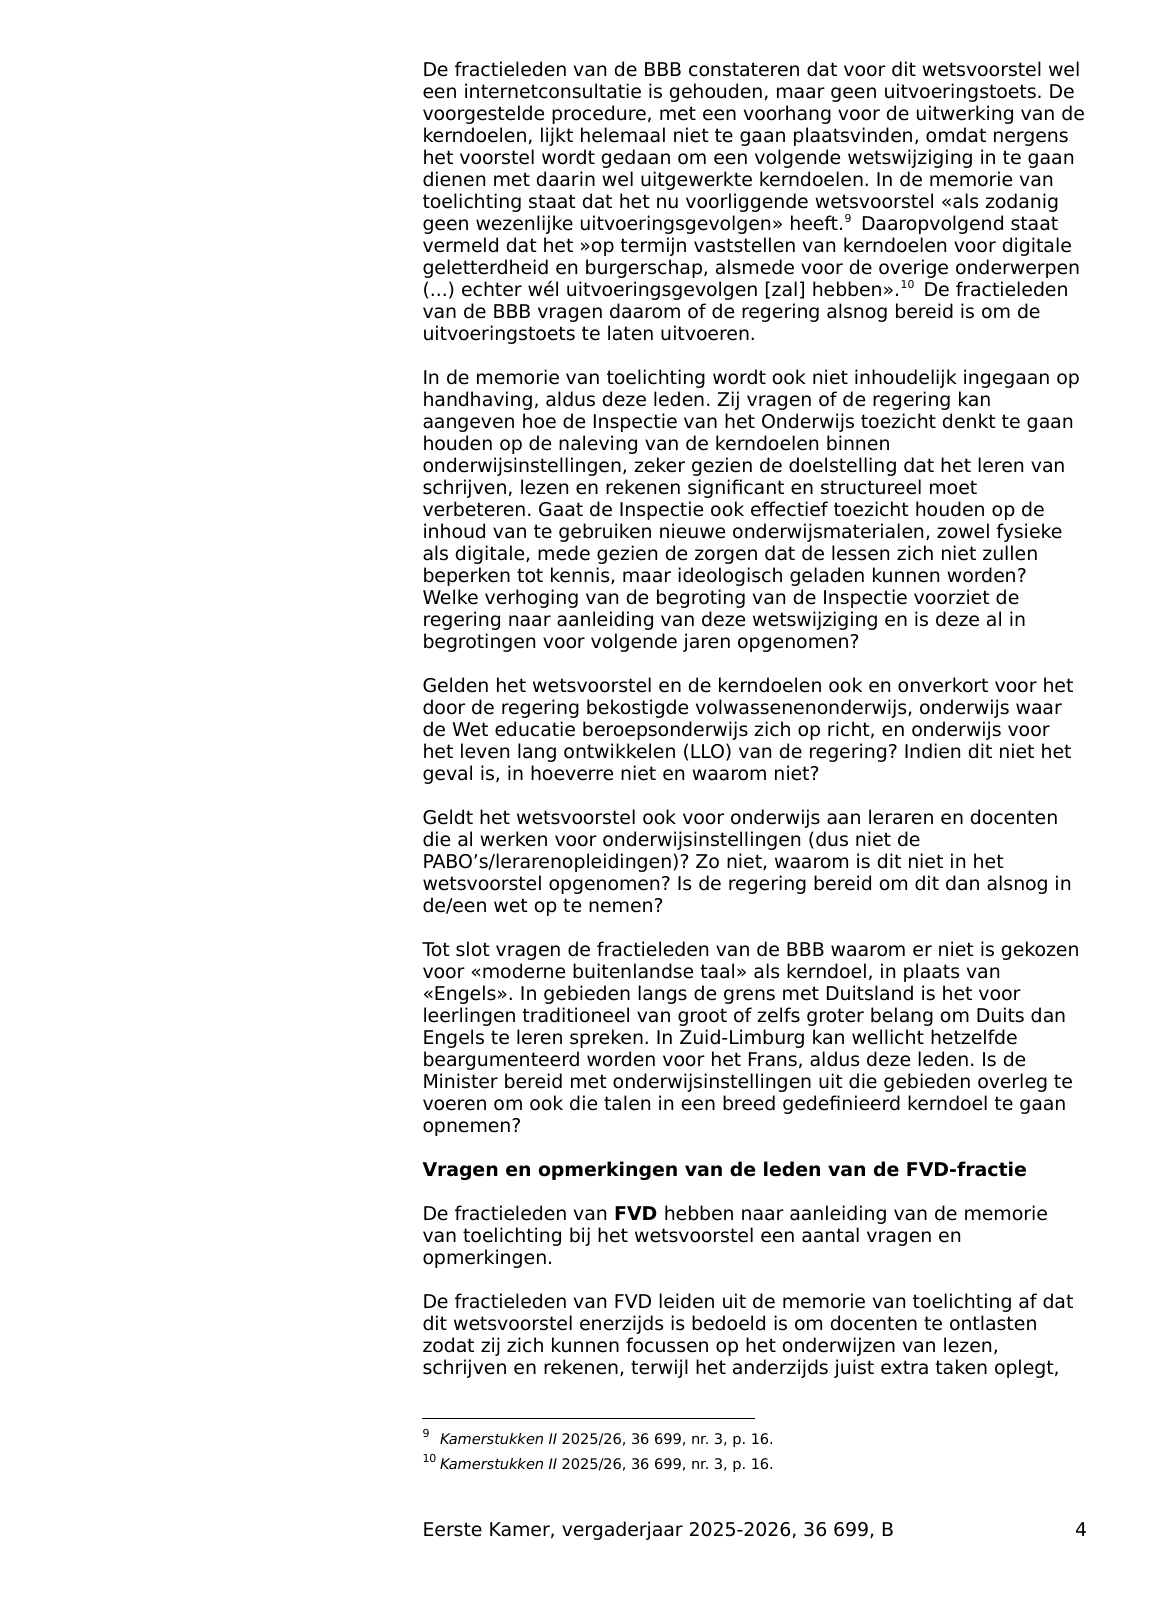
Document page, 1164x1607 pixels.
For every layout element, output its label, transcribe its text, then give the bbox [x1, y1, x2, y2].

text Geldt het wetsvoorstel ook voor onderwijs aan leraren en docenten die al werken voor onderwijsinstellingen (dus niet de PABO’s/lerarenopleidingen)? Zo niet, waarom is dit niet in het wetsvoorstel opgenomen? Is de regering bereid om dit dan alsnog in de/een wet op te nemen? [422, 807, 1087, 917]
text De fractieleden van de BBB constateren dat voor dit wetsvoorstel wel een internetconsultatie is gehouden, maar geen uitvoeringstoets. De voorgestelde procedure, met een voorhang voor de uitwerking van de kerndoelen, lijkt helemaal niet te gaan plaatsvinden, omdat nergens het voorstel wordt gedaan om een volgende wetswijziging in te gaan dienen met daarin wel uitgewerkte kerndoelen. In de memorie van toelichting staat dat het nu voorliggende wetsvoorstel «als zodanig geen wezenlijke uitvoeringsgevolgen» heeft. Daaropvolgend staat vermeld dat het »op termijn vaststellen van kerndoelen voor digitale geletterdheid en burgerschap, alsmede voor de overige onderwerpen (...) echter wél uitvoeringsgevolgen [zal] hebben». De fractieleden van de BBB vragen daarom of de regering alsnog bereid is om de uitvoeringstoets te laten uitvoeren. [422, 59, 1087, 345]
text In de memorie van toelichting wordt ook niet inhoudelijk ingegaan op handhaving, aldus deze leden. Zij vragen of de regering kan aangeven hoe de Inspectie van het Onderwijs toezicht denkt te gaan houden op de naleving van de kerndoelen binnen onderwijsinstellingen, zeker gezien de doelstelling dat het leren van schrijven, lezen en rekenen significant en structureel moet verbeteren. Gaat de Inspectie ook effectief toezicht houden op de inhoud van te gebruiken nieuwe onderwijsmaterialen, zowel fysieke als digitale, mede gezien de zorgen dat de lessen zich niet zullen beperken tot kennis, maar ideologisch geladen kunnen worden? Welke verhoging van de begroting van de Inspectie voorziet de regering naar aanleiding van deze wetswijziging en is deze al in begrotingen voor volgende jaren opgenomen? [422, 367, 1087, 653]
text Gelden het wetsvoorstel en de kerndoelen ook en onverkort voor het door de regering bekostigde volwassenenonderwijs, onderwijs waar de Wet educatie beroepsonderwijs zich op richt, en onderwijs voor het leven lang ontwikkelen (LLO) van de regering? Indien dit niet het geval is, in hoeverre niet en waarom niet? [422, 675, 1087, 785]
text Kamerstukken II 2025/26, 36 699, nr. 3, p. 16. [422, 1452, 1087, 1474]
text Kamerstukken II 2025/26, 36 699, nr. 3, p. 16. [422, 1427, 1087, 1449]
text Tot slot vragen de fractieleden van de BBB waarom er niet is gekozen voor «moderne buitenlandse taal» als kerndoel, in plaats van «Engels». In gebieden langs de grens met Duitsland is het voor leerlingen traditioneel van groot of zelfs groter belang om Duits dan Engels te leren spreken. In Zuid-Limburg kan wellicht hetzelfde beargumenteerd worden voor het Frans, aldus deze leden. Is de Minister bereid met onderwijsinstellingen uit die gebieden overleg te voeren om ook die talen in een breed gedefinieerd kerndoel te gaan opnemen? [422, 939, 1087, 1137]
subtitle Vragen en opmerkingen van de leden van de FVD-fractie [422, 1159, 1087, 1181]
text De fractieleden van FVD hebben naar aanleiding van de memorie van toelichting bij het wetsvoorstel een aantal vragen en opmerkingen. [422, 1203, 1087, 1269]
text De fractieleden van FVD leiden uit de memorie van toelichting af dat dit wetsvoorstel enerzijds is bedoeld is om docenten te ontlasten zodat zij zich kunnen focussen op het onderwijzen van lezen, schrijven en rekenen, terwijl het anderzijds juist extra taken oplegt, [422, 1291, 1087, 1379]
